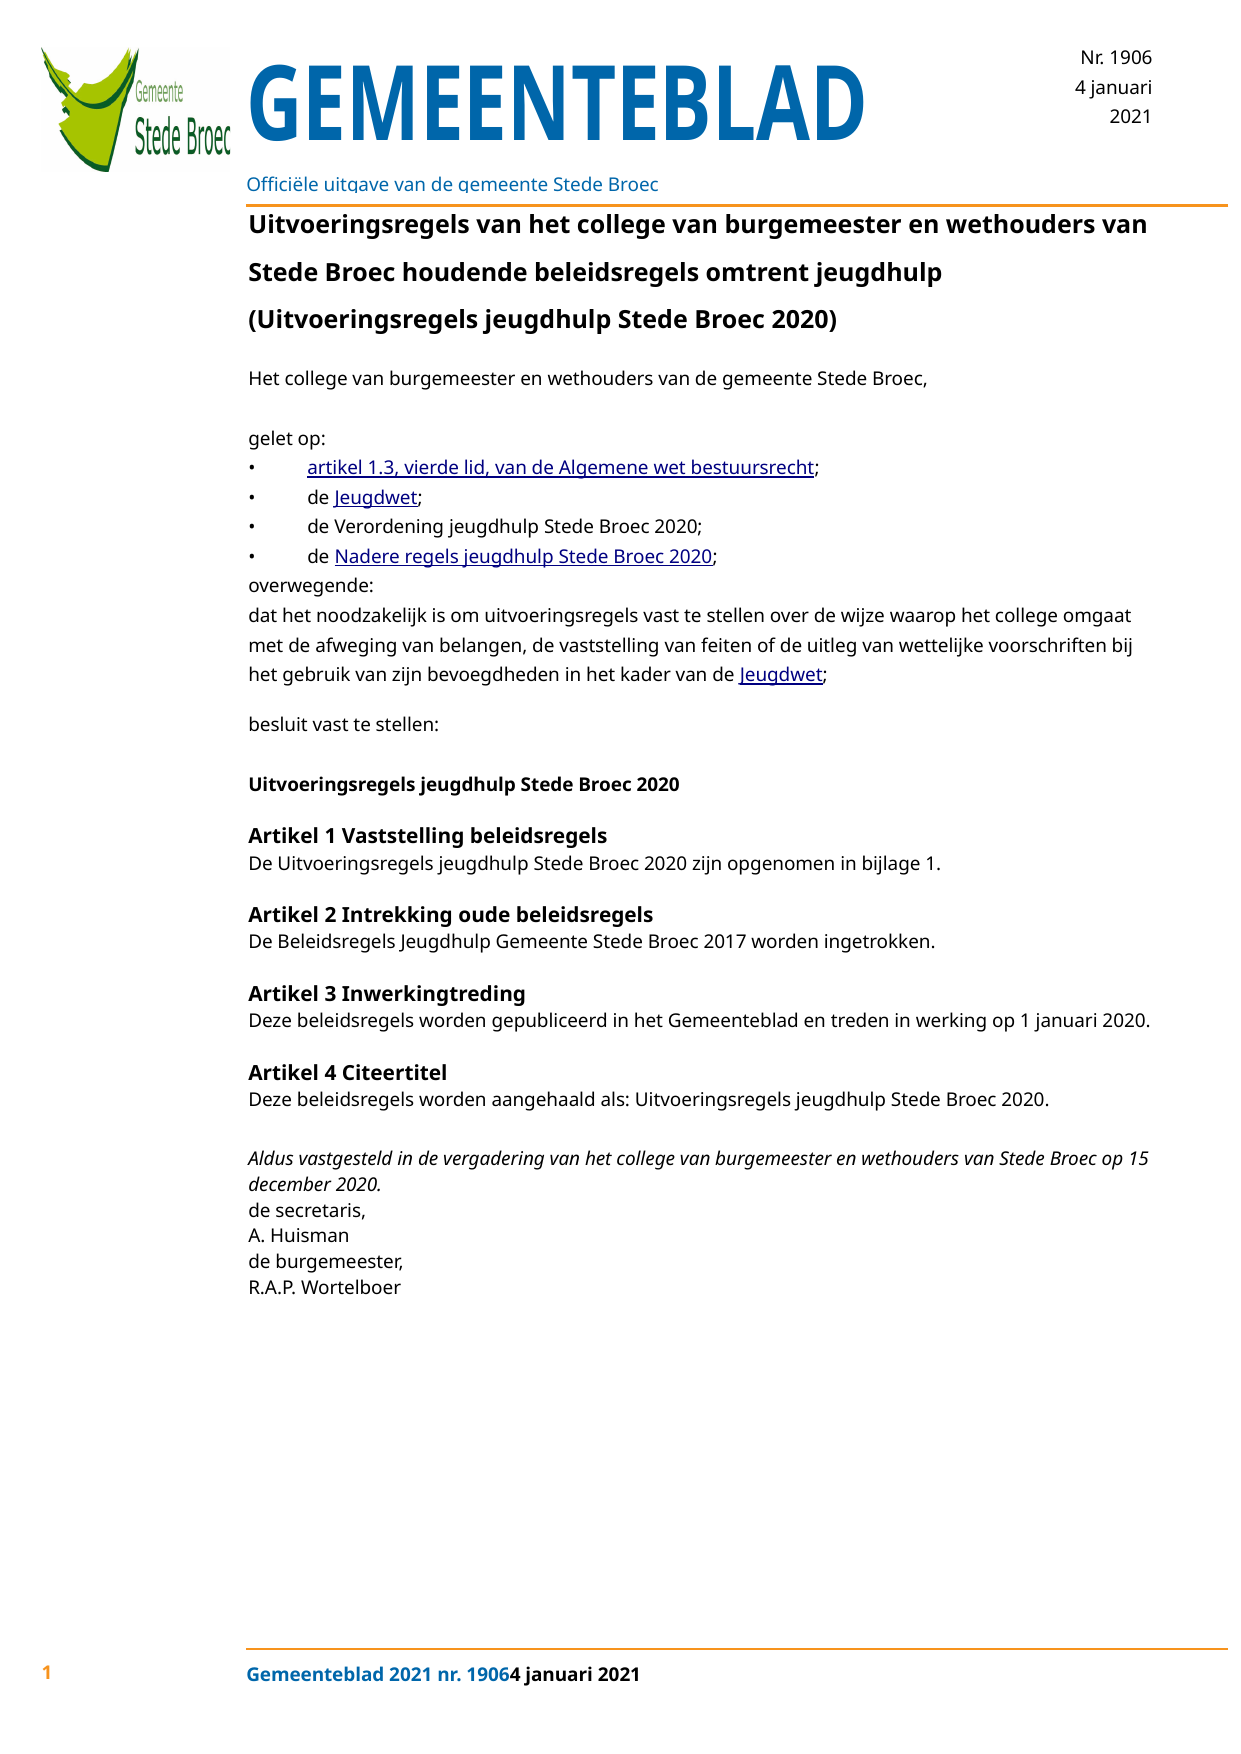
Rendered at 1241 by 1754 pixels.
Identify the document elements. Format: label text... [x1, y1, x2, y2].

list de Jeugdwet; [248, 484, 1152, 509]
text De Beleidsregels Jeugdhulp Gemeente Stede Broec 2017 worden ingetrokken. [248, 928, 1152, 954]
text A. Huisman [248, 1223, 1152, 1248]
text de burgemeester, [248, 1248, 1152, 1274]
picture [41, 47, 231, 172]
text Artikel 3 Inwerkingtreding [248, 979, 1152, 1007]
list de Nadere regels jeugdhulp Stede Broec 2020; [248, 543, 1152, 569]
text Deze beleidsregels worden gepubliceerd in het Gemeenteblad en treden in werking op 1 januari 2020. [248, 1007, 1152, 1033]
text gelet op: [248, 425, 1152, 450]
text Aldus vastgesteld in de vergadering van het college van burgemeester en wethouders van Stede Broec op 15 december 2020. [248, 1145, 1152, 1197]
text overwegende: [248, 573, 1152, 598]
text de secretaris, [248, 1197, 1152, 1223]
list artikel 1.3, vierde lid, van de Algemene wet bestuursrecht; [248, 454, 1152, 480]
text Artikel 1 Vaststelling beleidsregels [248, 821, 1152, 850]
text Deze beleidsregels worden aangehaald als: Uitvoeringsregels jeugdhulp Stede Broec 2020. [248, 1086, 1152, 1112]
text dat het noodzakelijk is om uitvoeringsregels vast te stellen over de wijze waarop het college omgaat met de afweging van belangen, de vaststelling van feiten of de uitleg van wettelijke voorschriften bij het gebruik van zijn bevoegdheden in het kader van de Jeugdwet; [248, 602, 1152, 687]
text R.A.P. Wortelboer [248, 1274, 1152, 1300]
list de Verordening jeugdhulp Stede Broec 2020; [248, 513, 1152, 539]
text Artikel 4 Citeertitel [248, 1058, 1152, 1086]
text Artikel 2 Intrekking oude beleidsregels [248, 900, 1152, 928]
text De Uitvoeringsregels jeugdhulp Stede Broec 2020 zijn opgenomen in bijlage 1. [248, 850, 1152, 875]
text besluit vast te stellen: [248, 712, 1152, 737]
text Het college van burgemeester en wethouders van de gemeente Stede Broec, [248, 366, 1152, 391]
text Uitvoeringsregels jeugdhulp Stede Broec 2020 [248, 771, 1152, 797]
text Uitvoeringsregels van het college van burgemeester en wethouders van Stede Broec houdende beleidsregels omtrent jeugdhulp (Uitvoeringsregels jeugdhulp Stede Broec 2020) [248, 207, 1152, 336]
